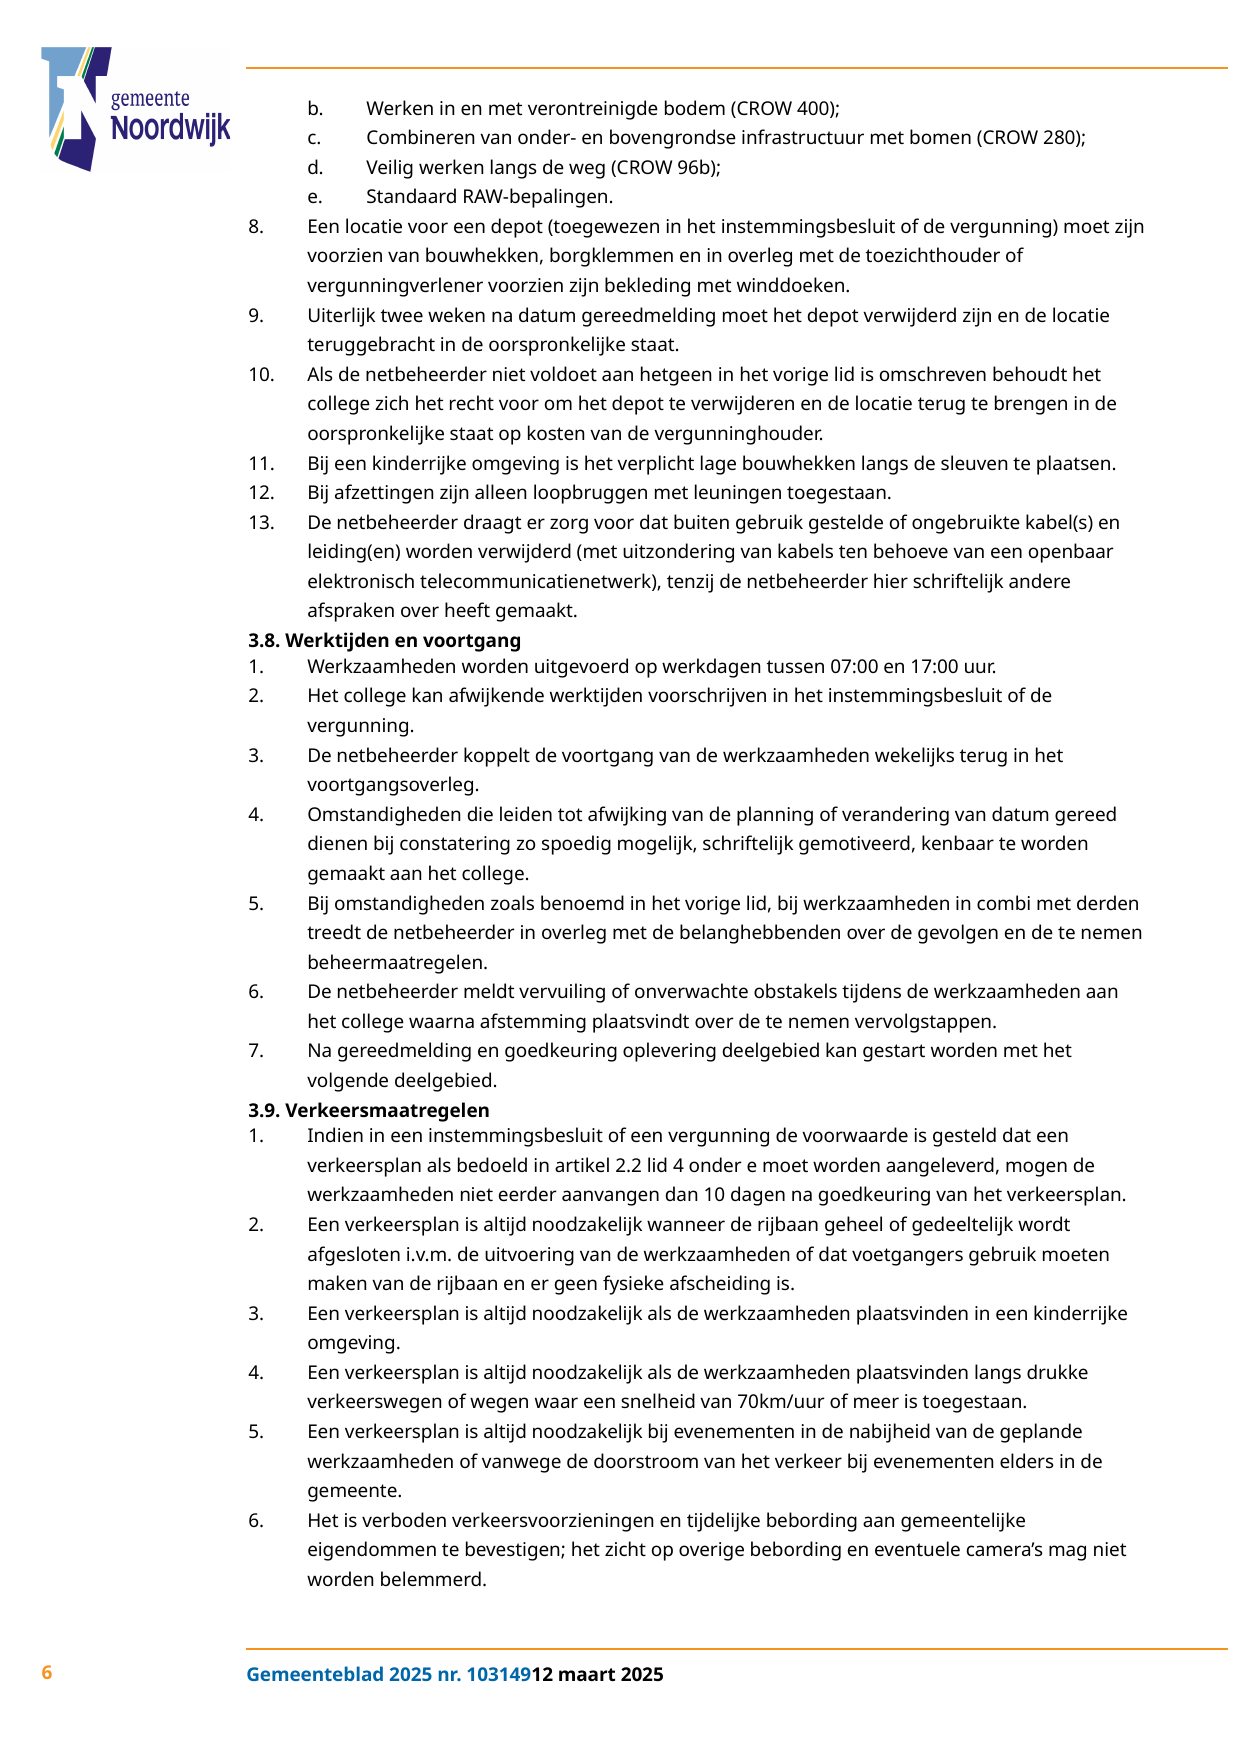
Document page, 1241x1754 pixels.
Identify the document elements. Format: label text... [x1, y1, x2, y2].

list Indien in een instemmingsbesluit of een vergunning de voorwaarde is gesteld dat een verkeersplan als bedoeld in artikel 2.2 lid 4 onder e moet worden aangeleverd, mogen de werkzaamheden niet eerder aanvangen dan 10 dagen na goedkeuring van het verkeersplan. [248, 1122, 1152, 1207]
list Na gereedmelding en goedkeuring oplevering deelgebied kan gestart worden met het volgende deelgebied. [248, 1038, 1152, 1093]
list De netbeheerder koppelt de voortgang van de werkzaamheden wekelijks terug in het voortgangsoverleg. [248, 742, 1152, 797]
list Een verkeersplan is altijd noodzakelijk wanneer de rijbaan geheel of gedeeltelijk wordt afgesloten i.v.m. de uitvoering van de werkzaamheden of dat voetgangers gebruik moeten maken van de rijbaan en er geen fysieke afscheiding is. [248, 1211, 1152, 1296]
list Als de netbeheerder niet voldoet aan hetgeen in het vorige lid is omschreven behoudt het college zich het recht voor om het depot te verwijderen en de locatie terug te brengen in de oorspronkelijke staat op kosten van de vergunninghouder. [248, 361, 1152, 446]
list Werken in en met verontreinigde bodem (CROW 400); [307, 95, 1152, 121]
list Standaard RAW-bepalingen. [307, 183, 1152, 209]
text 3.8. Werktijden en voortgang [248, 627, 1152, 653]
list Bij afzettingen zijn alleen loopbruggen met leuningen toegestaan. [248, 479, 1152, 505]
list Een verkeersplan is altijd noodzakelijk als de werkzaamheden plaatsvinden langs drukke verkeerswegen of wegen waar een snelheid van 70km/uur of meer is toegestaan. [248, 1359, 1152, 1414]
list Een verkeersplan is altijd noodzakelijk als de werkzaamheden plaatsvinden in een kinderrijke omgeving. [248, 1300, 1152, 1355]
list Omstandigheden die leiden tot afwijking van de planning of verandering van datum gereed dienen bij constatering zo spoedig mogelijk, schriftelijk gemotiveerd, kenbaar te worden gemaakt aan het college. [248, 801, 1152, 886]
list Het is verboden verkeersvoorzieningen en tijdelijke bebording aan gemeentelijke eigendommen te bevestigen; het zicht op overige bebording en eventuele camera’s mag niet worden belemmerd. [248, 1507, 1152, 1592]
text 3.9. Verkeersmaatregelen [248, 1097, 1152, 1122]
list Werkzaamheden worden uitgevoerd op werkdagen tussen 07:00 en 17:00 uur. [248, 653, 1152, 679]
list Bij omstandigheden zoals benoemd in het vorige lid, bij werkzaamheden in combi met derden treedt de netbeheerder in overleg met de belanghebbenden over de gevolgen en de te nemen beheermaatregelen. [248, 890, 1152, 974]
picture [41, 47, 231, 172]
list Uiterlijk twee weken na datum gereedmelding moet het depot verwijderd zijn en de locatie teruggebracht in de oorspronkelijke staat. [248, 302, 1152, 357]
list De netbeheerder meldt vervuiling of onverwachte obstakels tijdens de werkzaamheden aan het college waarna afstemming plaatsvindt over de te nemen vervolgstappen. [248, 978, 1152, 1034]
list Combineren van onder- en bovengrondse infrastructuur met bomen (CROW 280); [307, 124, 1152, 150]
list Een locatie voor een depot (toegewezen in het instemmingsbesluit of de vergunning) moet zijn voorzien van bouwhekken, borgklemmen en in overleg met de toezichthouder of vergunningverlener voorzien zijn bekleding met winddoeken. [248, 213, 1152, 298]
list De netbeheerder draagt er zorg voor dat buiten gebruik gestelde of ongebruikte kabel(s) en leiding(en) worden verwijderd (met uitzondering van kabels ten behoeve van een openbaar elektronisch telecommunicatienetwerk), tenzij de netbeheerder hier schriftelijk andere afspraken over heeft gemaakt. [248, 509, 1152, 623]
list Een verkeersplan is altijd noodzakelijk bij evenementen in de nabijheid van de geplande werkzaamheden of vanwege de doorstroom van het verkeer bij evenementen elders in de gemeente. [248, 1418, 1152, 1503]
list Bij een kinderrijke omgeving is het verplicht lage bouwhekken langs de sleuven te plaatsen. [248, 450, 1152, 476]
list Het college kan afwijkende werktijden voorschrijven in het instemmingsbesluit of de vergunning. [248, 683, 1152, 738]
list Veilig werken langs de weg (CROW 96b); [307, 154, 1152, 180]
